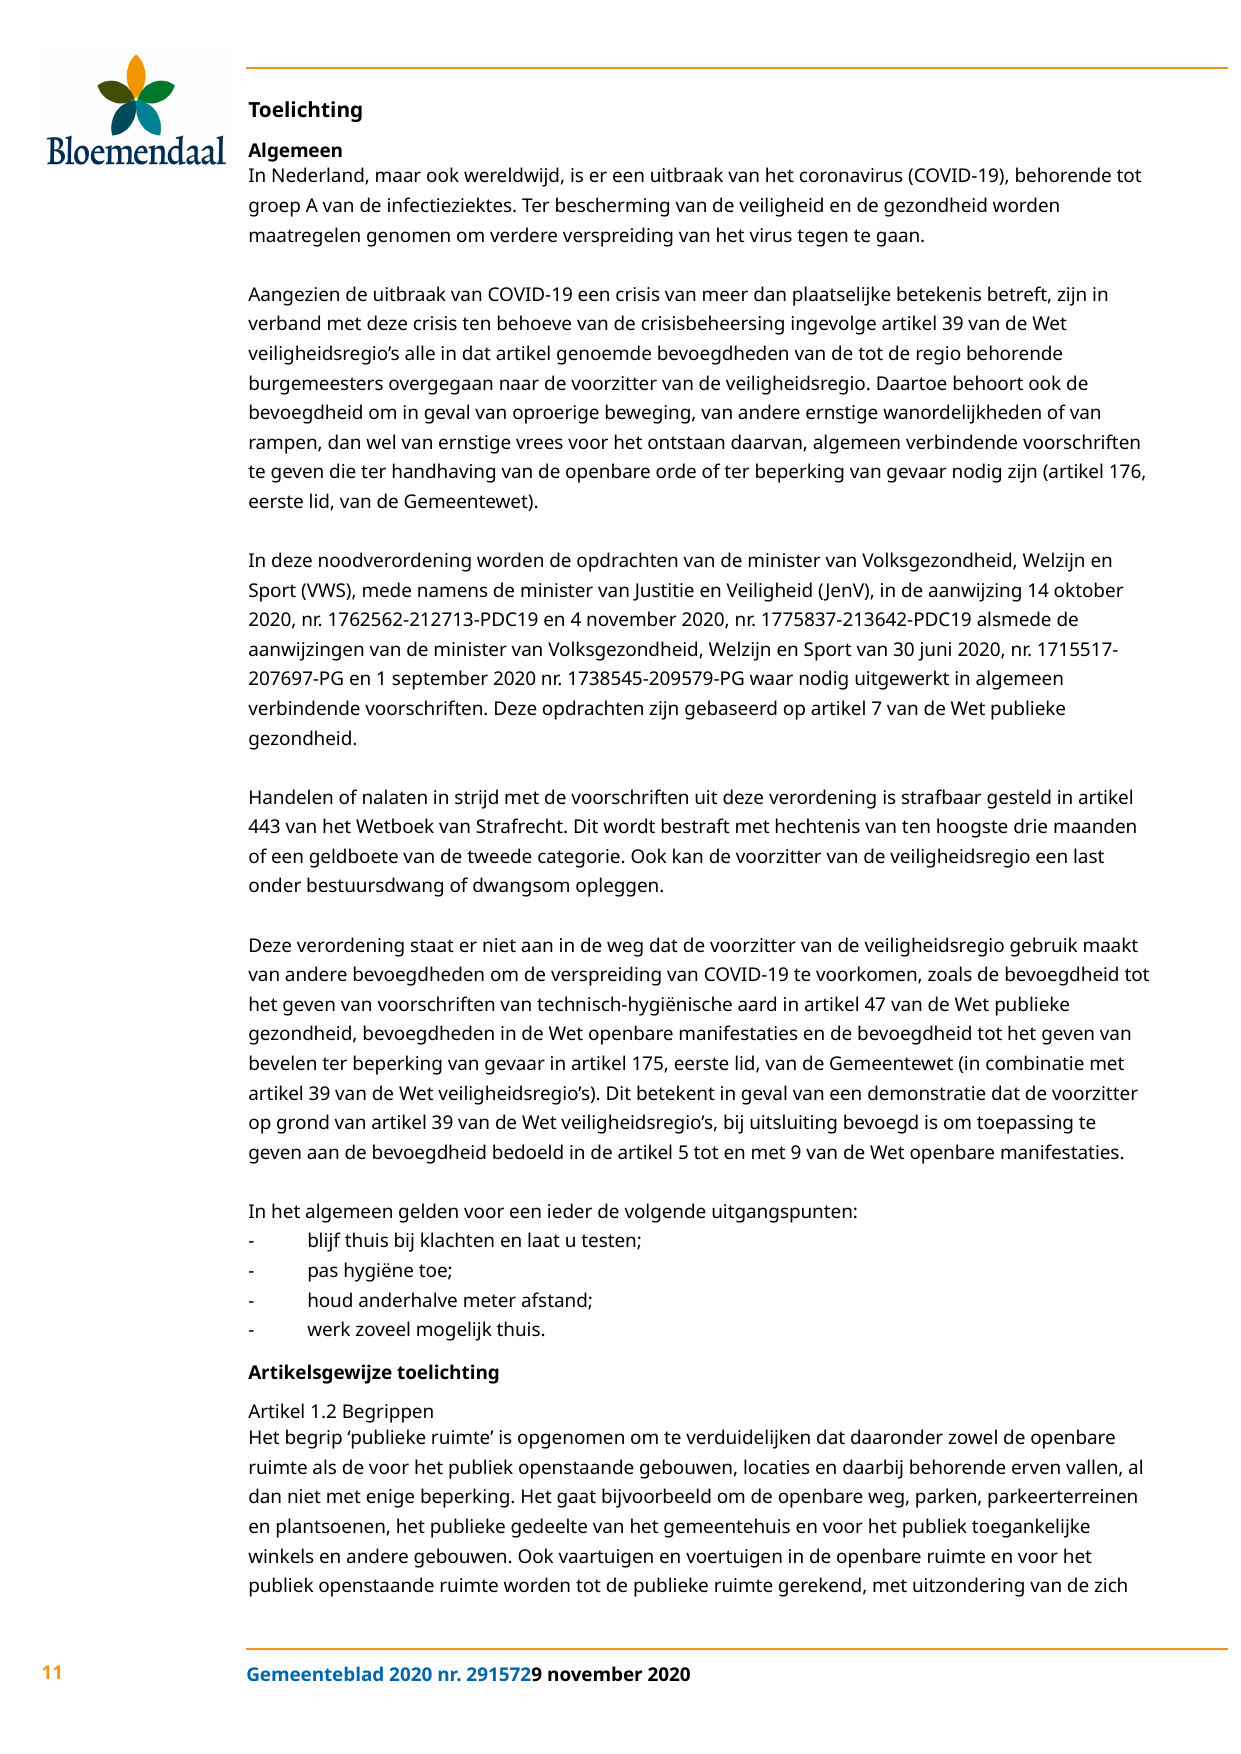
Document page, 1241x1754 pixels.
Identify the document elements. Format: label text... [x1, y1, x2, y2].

text Algemeen [248, 137, 1152, 163]
text Toelichting [248, 95, 1152, 123]
picture [41, 47, 231, 172]
text Artikelsgewijze toelichting [248, 1359, 1152, 1385]
text Artikel 1.2 Begrippen [248, 1399, 1152, 1424]
text In het algemeen gelden voor een ieder de volgende uitgangspunten: [248, 1198, 1152, 1224]
text Handelen of nalaten in strijd met de voorschriften uit deze verordening is strafbaar gesteld in artikel 443 van het Wetboek van Strafrecht. Dit wordt bestraft met hechtenis van ten hoogste drie maanden of een geldboete van de tweede categorie. Ook kan de voorzitter van de veiligheidsregio een last onder bestuursdwang of dwangsom opleggen. [248, 784, 1152, 898]
text In Nederland, maar ook wereldwijd, is er een uitbraak van het coronavirus (COVID-19), behorende tot groep A van de infectieziektes. Ter bescherming van de veiligheid en de gezondheid worden maatregelen genomen om verdere verspreiding van het virus tegen te gaan. [248, 163, 1152, 247]
text Het begrip ‘publieke ruimte’ is opgenomen om te verduidelijken dat daaronder zowel de openbare ruimte als de voor het publiek openstaande gebouwen, locaties en daarbij behorende erven vallen, al dan niet met enige beperking. Het gaat bijvoorbeeld om de openbare weg, parken, parkeerterreinen en plantsoenen, het publieke gedeelte van het gemeentehuis en voor het publiek toegankelijke winkels en andere gebouwen. Ook vaartuigen en voertuigen in de openbare ruimte en voor het publiek openstaande ruimte worden tot de publieke ruimte gerekend, met uitzondering van de zich [248, 1424, 1152, 1598]
list blijf thuis bij klachten en laat u testen; [248, 1228, 1152, 1253]
list pas hygiëne toe; [248, 1257, 1152, 1283]
list werk zoveel mogelijk thuis. [248, 1316, 1152, 1342]
text Deze verordening staat er niet aan in de weg dat de voorzitter van de veiligheidsregio gebruik maakt van andere bevoegdheden om de verspreiding van COVID-19 te voorkomen, zoals de bevoegdheid tot het geven van voorschriften van technisch-hygiënische aard in artikel 47 van de Wet publieke gezondheid, bevoegdheden in de Wet openbare manifestaties en de bevoegdheid tot het geven van bevelen ter beperking van gevaar in artikel 175, eerste lid, van de Gemeentewet (in combinatie met artikel 39 van de Wet veiligheidsregio’s). Dit betekent in geval van een demonstratie dat de voorzitter op grond van artikel 39 van de Wet veiligheidsregio’s, bij uitsluiting bevoegd is om toepassing te geven aan de bevoegdheid bedoeld in de artikel 5 tot en met 9 van de Wet openbare manifestaties. [248, 932, 1152, 1164]
text Aangezien de uitbraak van COVID-19 een crisis van meer dan plaatselijke betekenis betreft, zijn in verband met deze crisis ten behoeve van de crisisbeheersing ingevolge artikel 39 van de Wet veiligheidsregio’s alle in dat artikel genoemde bevoegdheden van de tot de regio behorende burgemeesters overgegaan naar de voorzitter van de veiligheidsregio. Daartoe behoort ook de bevoegdheid om in geval van oproerige beweging, van andere ernstige wanordelijkheden of van rampen, dan wel van ernstige vrees voor het ontstaan daarvan, algemeen verbindende voorschriften te geven die ter handhaving van de openbare orde of ter beperking van gevaar nodig zijn (artikel 176, eerste lid, van de Gemeentewet). [248, 281, 1152, 514]
text In deze noodverordening worden de opdrachten van de minister van Volksgezondheid, Welzijn en Sport (VWS), mede namens de minister van Justitie en Veiligheid (JenV), in de aanwijzing 14 oktober 2020, nr. 1762562-212713-PDC19 en 4 november 2020, nr. 1775837-213642-PDC19 alsmede de aanwijzingen van de minister van Volksgezondheid, Welzijn en Sport van 30 juni 2020, nr. 1715517-207697-PG en 1 september 2020 nr. 1738545-209579-PG waar nodig uitgewerkt in algemeen verbindende voorschriften. Deze opdrachten zijn gebaseerd op artikel 7 van de Wet publieke gezondheid. [248, 547, 1152, 750]
list houd anderhalve meter afstand; [248, 1287, 1152, 1312]
